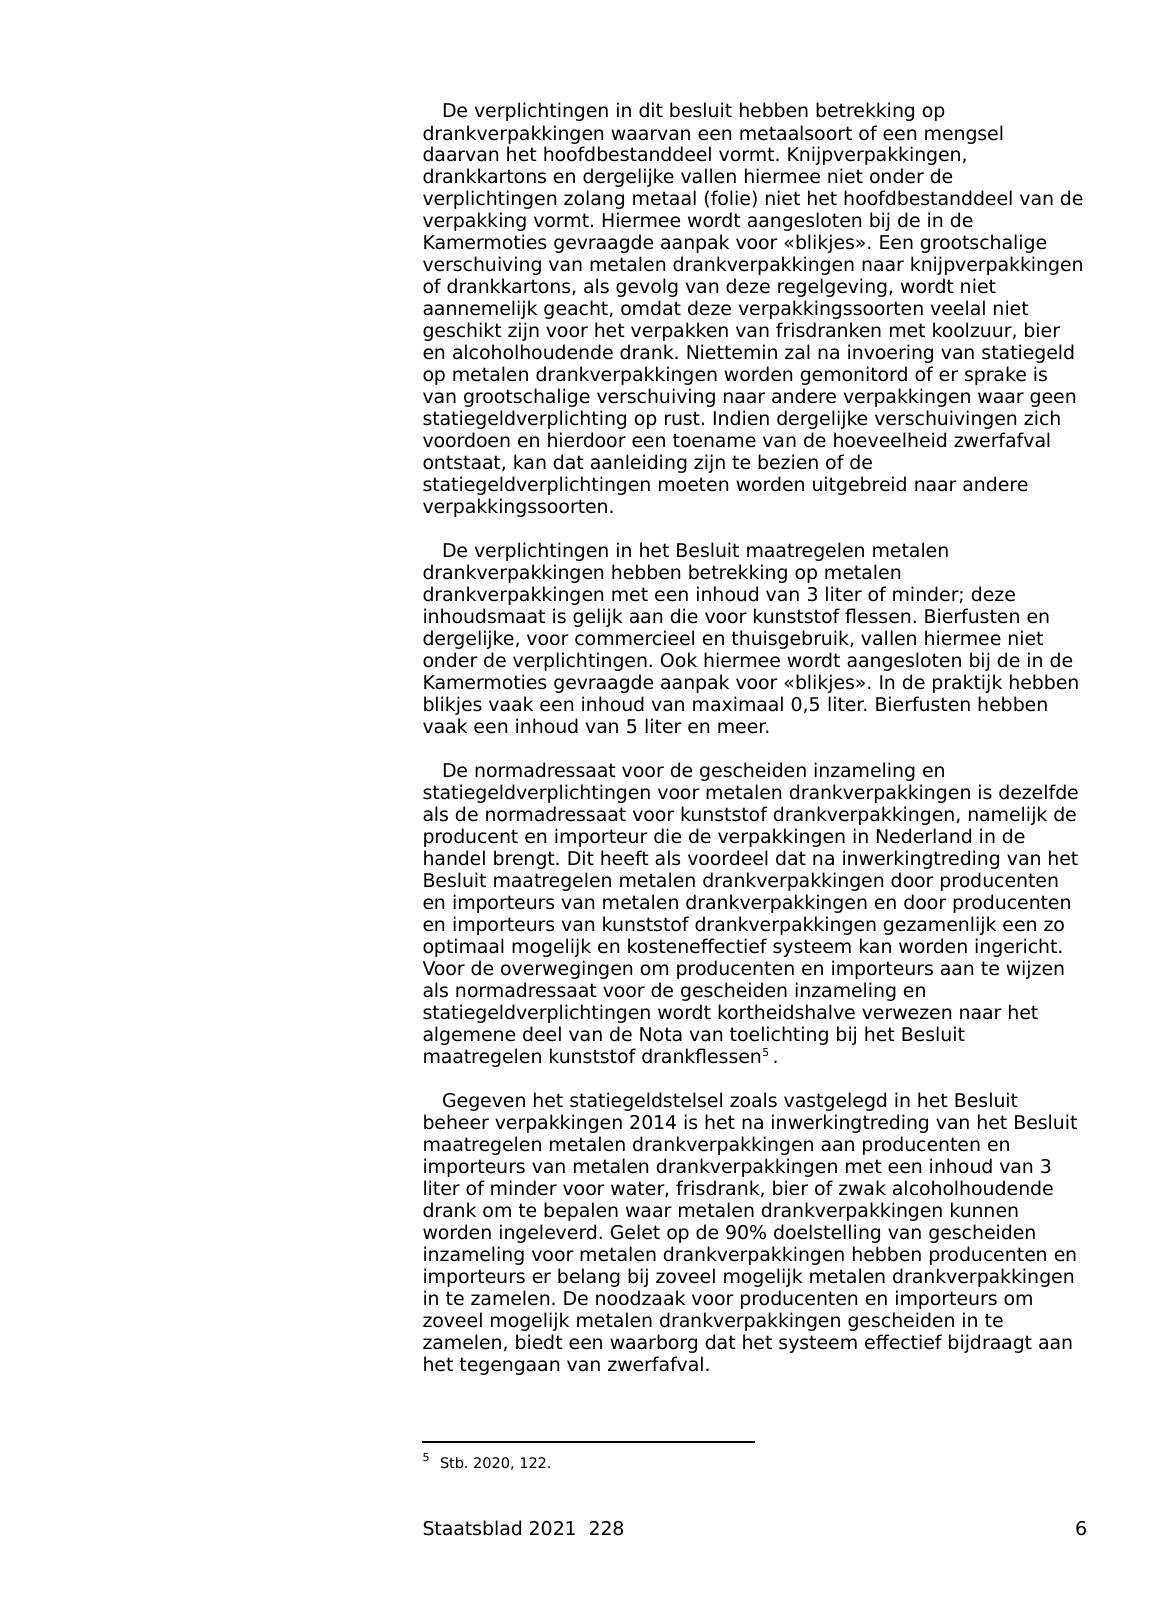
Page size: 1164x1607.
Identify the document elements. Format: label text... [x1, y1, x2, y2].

text Gegeven het statiegeldstelsel zoals vastgelegd in het Besluit beheer verpakkingen 2014 is het na inwerkingtreding van het Besluit maatregelen metalen drankverpakkingen aan producenten en importeurs van metalen drankverpakkingen met een inhoud van 3 liter of minder voor water, frisdrank, bier of zwak alcoholhoudende drank om te bepalen waar metalen drankverpakkingen kunnen worden ingeleverd. Gelet op de 90% doelstelling van gescheiden inzameling voor metalen drankverpakkingen hebben producenten en importeurs er belang bij zoveel mogelijk metalen drankverpakkingen in te zamelen. De noodzaak voor producenten en importeurs om zoveel mogelijk metalen drankverpakkingen gescheiden in te zamelen, biedt een waarborg dat het systeem effectief bijdraagt aan het tegengaan van zwerfafval. [422, 1090, 1087, 1376]
text De normadressaat voor de gescheiden inzameling en statiegeldverplichtingen voor metalen drankverpakkingen is dezelfde als de normadressaat voor kunststof drankverpakkingen, namelijk de producent en importeur die de verpakkingen in Nederland in de handel brengt. Dit heeft als voordeel dat na inwerkingtreding van het Besluit maatregelen metalen drankverpakkingen door producenten en importeurs van metalen drankverpakkingen en door producenten en importeurs van kunststof drankverpakkingen gezamenlijk een zo optimaal mogelijk en kosteneffectief systeem kan worden ingericht. Voor de overwegingen om producenten en importeurs aan te wijzen als normadressaat voor de gescheiden inzameling en statiegeldverplichtingen wordt kortheidshalve verwezen naar het algemene deel van de Nota van toelichting bij het Besluit maatregelen kunststof drankflessen. [422, 760, 1087, 1068]
text Stb. 2020, 122. [422, 1451, 1087, 1473]
text De verplichtingen in het Besluit maatregelen metalen drankverpakkingen hebben betrekking op metalen drankverpakkingen met een inhoud van 3 liter of minder; deze inhoudsmaat is gelijk aan die voor kunststof flessen. Bierfusten en dergelijke, voor commercieel en thuisgebruik, vallen hiermee niet onder de verplichtingen. Ook hiermee wordt aangesloten bij de in de Kamermoties gevraagde aanpak voor «blikjes». In de praktijk hebben blikjes vaak een inhoud van maximaal 0,5 liter. Bierfusten hebben vaak een inhoud van 5 liter en meer. [422, 540, 1087, 738]
text De verplichtingen in dit besluit hebben betrekking op drankverpakkingen waarvan een metaalsoort of een mengsel daarvan het hoofdbestanddeel vormt. Knijpverpakkingen, drankkartons en dergelijke vallen hiermee niet onder de verplichtingen zolang metaal (folie) niet het hoofdbestanddeel van de verpakking vormt. Hiermee wordt aangesloten bij de in de Kamermoties gevraagde aanpak voor «blikjes». Een grootschalige verschuiving van metalen drankverpakkingen naar knijpverpakkingen of drankkartons, als gevolg van deze regelgeving, wordt niet aannemelijk geacht, omdat deze verpakkingssoorten veelal niet geschikt zijn voor het verpakken van frisdranken met koolzuur, bier en alcoholhoudende drank. Niettemin zal na invoering van statiegeld op metalen drankverpakkingen worden gemonitord of er sprake is van grootschalige verschuiving naar andere verpakkingen waar geen statiegeldverplichting op rust. Indien dergelijke verschuivingen zich voordoen en hierdoor een toename van de hoeveelheid zwerfafval ontstaat, kan dat aanleiding zijn te bezien of de statiegeldverplichtingen moeten worden uitgebreid naar andere verpakkingssoorten. [422, 100, 1087, 518]
